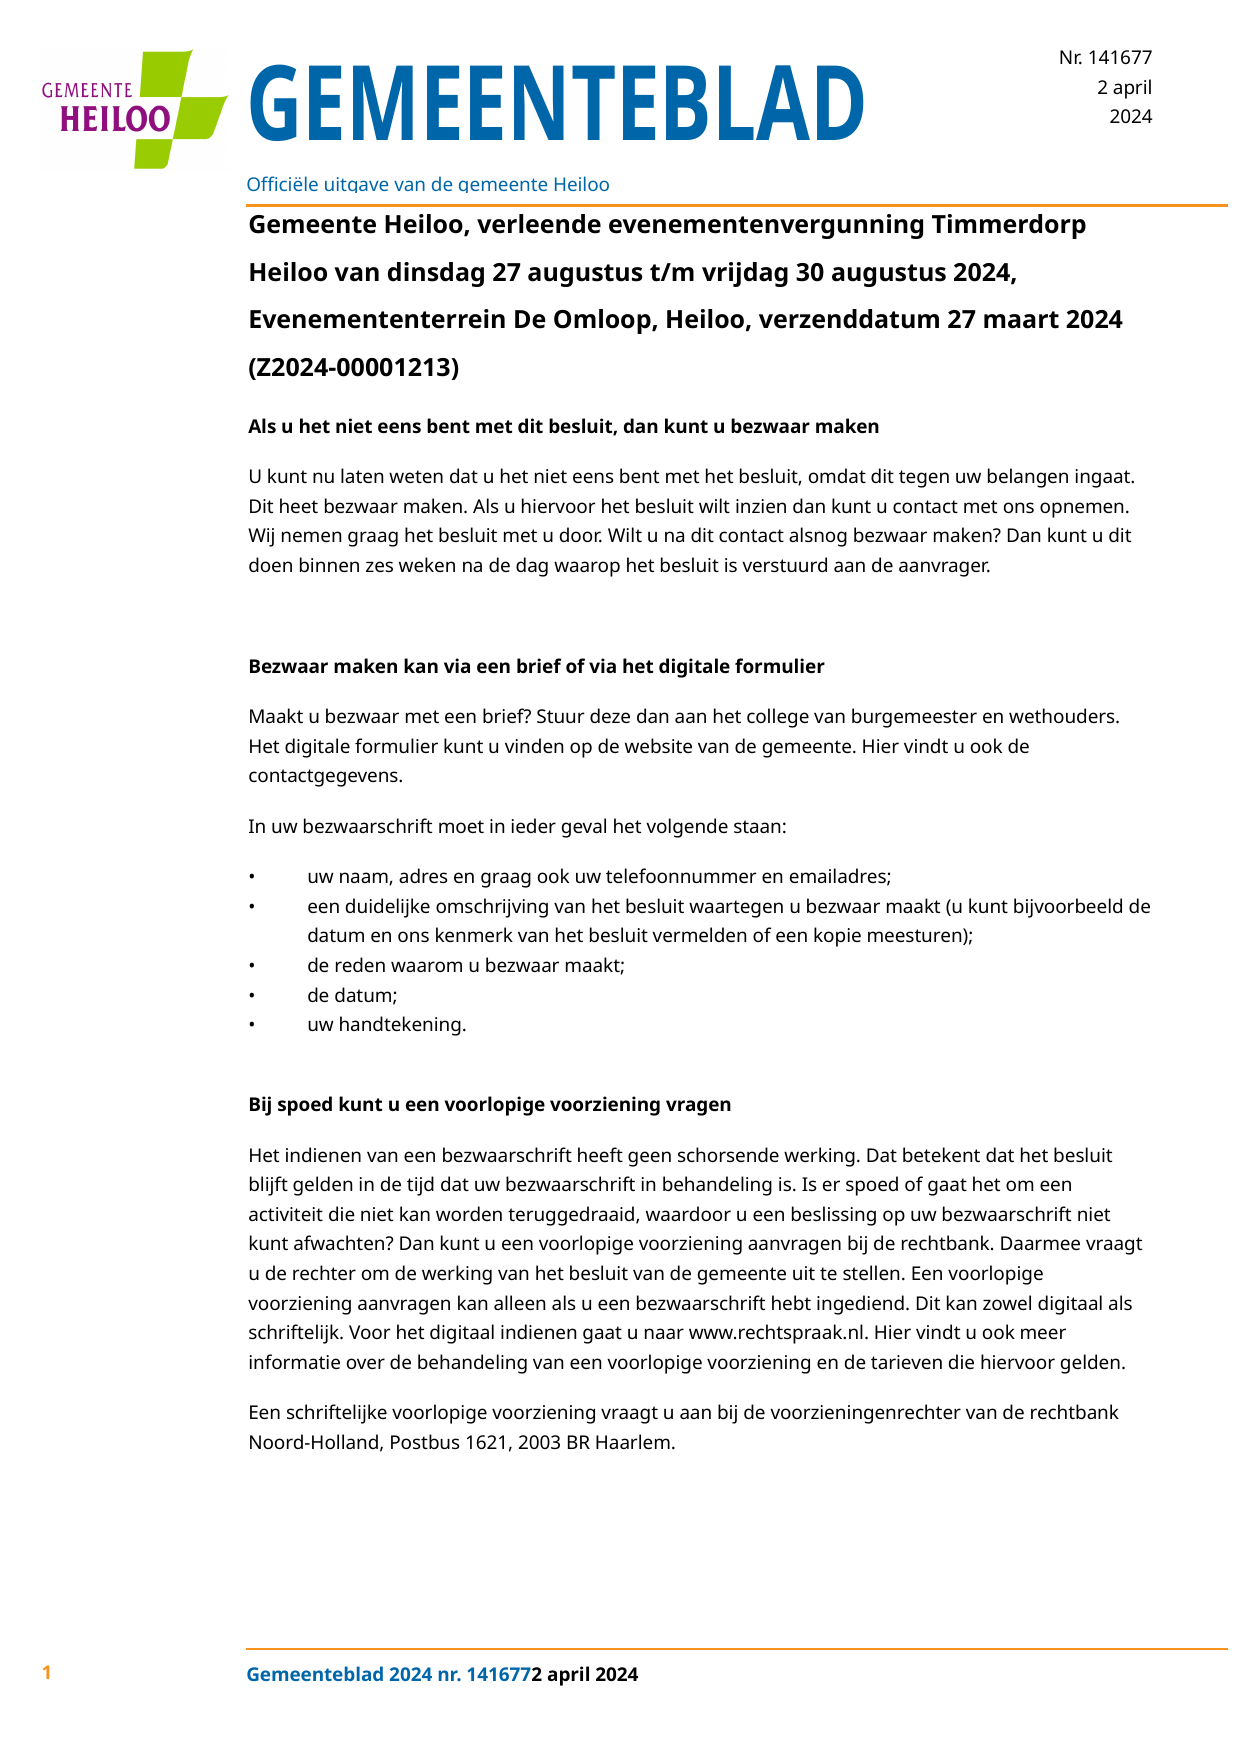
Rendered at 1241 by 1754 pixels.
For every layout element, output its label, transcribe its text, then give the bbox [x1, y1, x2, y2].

text In uw bezwaarschrift moet in ieder geval het volgende staan: [248, 813, 1152, 839]
text Bij spoed kunt u een voorlopige voorziening vragen [248, 1091, 1152, 1117]
list de reden waarom u bezwaar maakt; [248, 952, 1152, 978]
text Gemeente Heiloo, verleende evenementenvergunning Timmerdorp Heiloo van dinsdag 27 augustus t/m vrijdag 30 augustus 2024, Evenemententerrein De Omloop, Heiloo, verzenddatum 27 maart 2024 (Z2024-00001213) [248, 207, 1152, 384]
list de datum; [248, 982, 1152, 1008]
text Als u het niet eens bent met dit besluit, dan kunt u bezwaar maken [248, 413, 1152, 439]
text Bezwaar maken kan via een brief of via het digitale formulier [248, 653, 1152, 679]
text Maakt u bezwaar met een brief? Stuur deze dan aan het college van burgemeester en wethouders. Het digitale formulier kunt u vinden op de website van de gemeente. Hier vindt u ook de contactgegevens. [248, 703, 1152, 788]
picture [41, 47, 231, 172]
text U kunt nu laten weten dat u het niet eens bent met het besluit, omdat dit tegen uw belangen ingaat. Dit heet bezwaar maken. Als u hiervoor het besluit wilt inzien dan kunt u contact met ons opnemen. Wij nemen graag het besluit met u door. Wilt u na dit contact alsnog bezwaar maken? Dan kunt u dit doen binnen zes weken na de dag waarop het besluit is verstuurd aan de aanvrager. [248, 463, 1152, 578]
list uw naam, adres en graag ook uw telefoonnummer en emailadres; [248, 863, 1152, 889]
list uw handtekening. [248, 1011, 1152, 1037]
text Een schriftelijke voorlopige voorziening vraagt u aan bij de voorzieningenrechter van de rechtbank Noord-Holland, Postbus 1621, 2003 BR Haarlem. [248, 1399, 1152, 1455]
text Het indienen van een bezwaarschrift heeft geen schorsende werking. Dat betekent dat het besluit blijft gelden in de tijd dat uw bezwaarschrift in behandeling is. Is er spoed of gaat het om een activiteit die niet kan worden teruggedraaid, waardoor u een beslissing op uw bezwaarschrift niet kunt afwachten? Dan kunt u een voorlopige voorziening aanvragen bij de rechtbank. Daarmee vraagt u de rechter om de werking van het besluit van de gemeente uit te stellen. Een voorlopige voorziening aanvragen kan alleen als u een bezwaarschrift hebt ingediend. Dit kan zowel digitaal als schriftelijk. Voor het digitaal indienen gaat u naar www.rechtspraak.nl. Hier vindt u ook meer informatie over de behandeling van een voorlopige voorziening en de tarieven die hiervoor gelden. [248, 1142, 1152, 1375]
list een duidelijke omschrijving van het besluit waartegen u bezwaar maakt (u kunt bijvoorbeeld de datum en ons kenmerk van het besluit vermelden of een kopie meesturen); [248, 893, 1152, 948]
